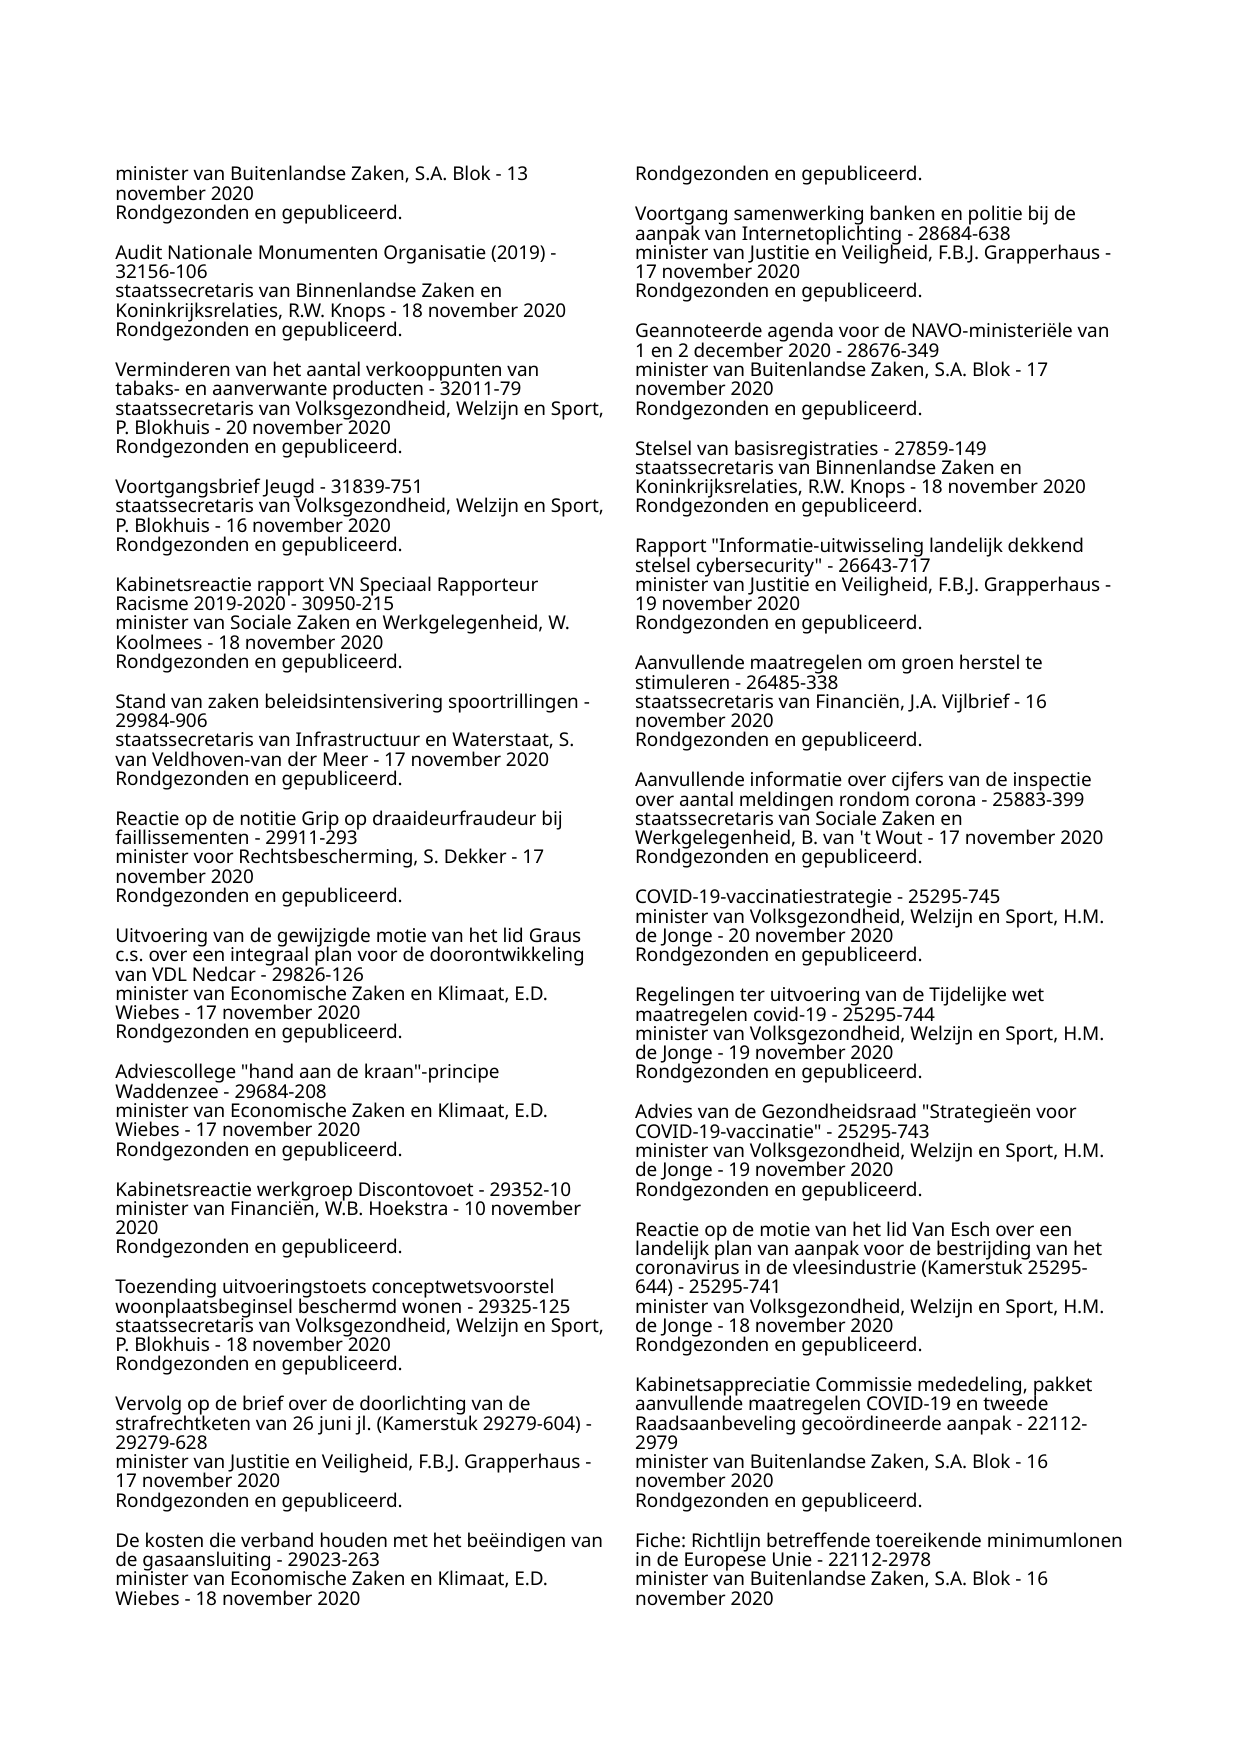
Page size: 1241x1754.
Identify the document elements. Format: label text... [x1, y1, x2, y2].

text minister van Sociale Zaken en Werkgelegenheid, W. Koolmees - 18 november 2020 [115, 614, 605, 653]
text Verminderen van het aantal verkooppunten van tabaks- en aanverwante producten - 32011-79 [115, 361, 605, 399]
text Regelingen ter uitvoering van de Tijdelijke wet maatregelen covid-19 - 25295-744 [635, 986, 1125, 1025]
text Rondgezonden en gepubliceerd. [115, 653, 605, 672]
text minister van Buitenlandse Zaken, S.A. Blok - 16 november 2020 [635, 1453, 1125, 1492]
text minister van Justitie en Veiligheid, F.B.J. Grapperhaus - 17 november 2020 [115, 1453, 605, 1492]
text Rondgezonden en gepubliceerd. [635, 497, 1125, 517]
text Rondgezonden en gepubliceerd. [635, 731, 1125, 751]
text Geannoteerde agenda voor de NAVO-ministeriële van 1 en 2 december 2020 - 28676-349 [635, 322, 1125, 361]
text staatssecretaris van Sociale Zaken en Werkgelegenheid, B. van 't Wout - 17 november 2020 [635, 810, 1125, 848]
text minister van Volksgezondheid, Welzijn en Sport, H.M. de Jonge - 19 november 2020 [635, 1025, 1125, 1063]
text Rondgezonden en gepubliceerd. [115, 1355, 605, 1375]
text staatssecretaris van Financiën, J.A. Vijlbrief - 16 november 2020 [635, 693, 1125, 731]
text Rondgezonden en gepubliceerd. [115, 321, 605, 340]
text Aanvullende maatregelen om groen herstel te stimuleren - 26485-338 [635, 654, 1125, 693]
text Toezending uitvoeringstoets conceptwetsvoorstel woonplaatsbeginsel beschermd wonen - 29325-125 [115, 1278, 605, 1317]
text minister van Economische Zaken en Klimaat, E.D. Wiebes - 17 november 2020 [115, 985, 605, 1023]
text minister van Volksgezondheid, Welzijn en Sport, H.M. de Jonge - 19 november 2020 [635, 1142, 1125, 1181]
text Rondgezonden en gepubliceerd. [635, 946, 1125, 966]
text Rapport "Informatie-uitwisseling landelijk dekkend stelsel cybersecurity" - 26643-717 [635, 537, 1125, 576]
text Voortgangsbrief Jeugd - 31839-751 [115, 478, 605, 497]
text minister van Buitenlandse Zaken, S.A. Blok - 13 november 2020 [115, 165, 605, 204]
text minister voor Rechtsbescherming, S. Dekker - 17 november 2020 [115, 848, 605, 887]
text Rondgezonden en gepubliceerd. [635, 848, 1125, 868]
text Rondgezonden en gepubliceerd. [635, 282, 1125, 302]
text Rondgezonden en gepubliceerd. [115, 1141, 605, 1160]
text Rondgezonden en gepubliceerd. [115, 536, 605, 555]
text Vervolg op de brief over de doorlichting van de strafrechtketen van 26 juni jl. (Kamerstuk 29279-604) - 29279-628 [115, 1395, 605, 1453]
text Rondgezonden en gepubliceerd. [635, 1336, 1125, 1355]
text Rondgezonden en gepubliceerd. [635, 1181, 1125, 1200]
text Reactie op de motie van het lid Van Esch over een landelijk plan van aanpak voor de bestrijding van het coronavirus in de vleesindustrie (Kamerstuk 25295-644) - 25295-741 [635, 1221, 1125, 1298]
text Stand van zaken beleidsintensivering spoortrillingen - 29984-906 [115, 693, 605, 731]
text Rondgezonden en gepubliceerd. [635, 1063, 1125, 1083]
text Rondgezonden en gepubliceerd. [635, 614, 1125, 634]
text Rondgezonden en gepubliceerd. [635, 399, 1125, 419]
text Kabinetsappreciatie Commissie mededeling, pakket aanvullende maatregelen COVID-19 en tweede Raadsaanbeveling gecoördineerde aanpak - 22112-2979 [635, 1376, 1125, 1453]
text Rondgezonden en gepubliceerd. [115, 1492, 605, 1511]
text Kabinetsreactie rapport VN Speciaal Rapporteur Racisme 2019-2020 - 30950-215 [115, 576, 605, 614]
text Rondgezonden en gepubliceerd. [635, 1492, 1125, 1511]
text minister van Volksgezondheid, Welzijn en Sport, H.M. de Jonge - 18 november 2020 [635, 1298, 1125, 1336]
text staatssecretaris van Infrastructuur en Waterstaat, S. van Veldhoven-van der Meer - 17 november 2020 [115, 731, 605, 770]
text minister van Justitie en Veiligheid, F.B.J. Grapperhaus - 19 november 2020 [635, 576, 1125, 614]
text minister van Buitenlandse Zaken, S.A. Blok - 16 november 2020 [635, 1570, 1125, 1609]
text staatssecretaris van Binnenlandse Zaken en Koninkrijksrelaties, R.W. Knops - 18 november 2020 [635, 459, 1125, 497]
text Kabinetsreactie werkgroep Discontovoet - 29352-10 [115, 1181, 605, 1200]
text staatssecretaris van Volksgezondheid, Welzijn en Sport, P. Blokhuis - 20 november 2020 [115, 399, 605, 438]
text Voortgang samenwerking banken en politie bij de aanpak van Internetoplichting - 28684-638 [635, 205, 1125, 244]
text minister van Economische Zaken en Klimaat, E.D. Wiebes - 17 november 2020 [115, 1102, 605, 1141]
text minister van Economische Zaken en Klimaat, E.D. Wiebes - 18 november 2020 [115, 1570, 605, 1609]
text staatssecretaris van Volksgezondheid, Welzijn en Sport, P. Blokhuis - 18 november 2020 [115, 1317, 605, 1355]
text minister van Justitie en Veiligheid, F.B.J. Grapperhaus - 17 november 2020 [635, 244, 1125, 282]
text Stelsel van basisregistraties - 27859-149 [635, 439, 1125, 459]
text Uitvoering van de gewijzigde motie van het lid Graus c.s. over een integraal plan voor de doorontwikkeling van VDL Nedcar - 29826-126 [115, 927, 605, 985]
text Fiche: Richtlijn betreffende toereikende minimumlonen in de Europese Unie - 22112-2978 [635, 1532, 1125, 1570]
text COVID-19-vaccinatiestrategie - 25295-745 [635, 888, 1125, 908]
text minister van Volksgezondheid, Welzijn en Sport, H.M. de Jonge - 20 november 2020 [635, 908, 1125, 946]
text Advies van de Gezondheidsraad "Strategieën voor COVID-19-vaccinatie" - 25295-743 [635, 1103, 1125, 1142]
text Reactie op de notitie Grip op draaideurfraudeur bij faillissementen - 29911-293 [115, 810, 605, 848]
text staatssecretaris van Binnenlandse Zaken en Koninkrijksrelaties, R.W. Knops - 18 november 2020 [115, 282, 605, 321]
text Rondgezonden en gepubliceerd. [115, 1023, 605, 1043]
text Rondgezonden en gepubliceerd. [115, 770, 605, 789]
text Rondgezonden en gepubliceerd. [115, 438, 605, 457]
text Adviescollege "hand aan de kraan"-principe Waddenzee - 29684-208 [115, 1063, 605, 1102]
text staatssecretaris van Volksgezondheid, Welzijn en Sport, P. Blokhuis - 16 november 2020 [115, 497, 605, 536]
text minister van Financiën, W.B. Hoekstra - 10 november 2020 [115, 1200, 605, 1238]
text minister van Buitenlandse Zaken, S.A. Blok - 17 november 2020 [635, 361, 1125, 399]
text Rondgezonden en gepubliceerd. [115, 1238, 605, 1258]
text Rondgezonden en gepubliceerd. [115, 204, 605, 223]
text Audit Nationale Monumenten Organisatie (2019) - 32156-106 [115, 244, 605, 282]
text Aanvullende informatie over cijfers van de inspectie over aantal meldingen rondom corona - 25883-399 [635, 771, 1125, 810]
text De kosten die verband houden met het beëindigen van de gasaansluiting - 29023-263 [115, 1532, 605, 1570]
text Rondgezonden en gepubliceerd. [635, 165, 1125, 184]
text Rondgezonden en gepubliceerd. [115, 887, 605, 906]
